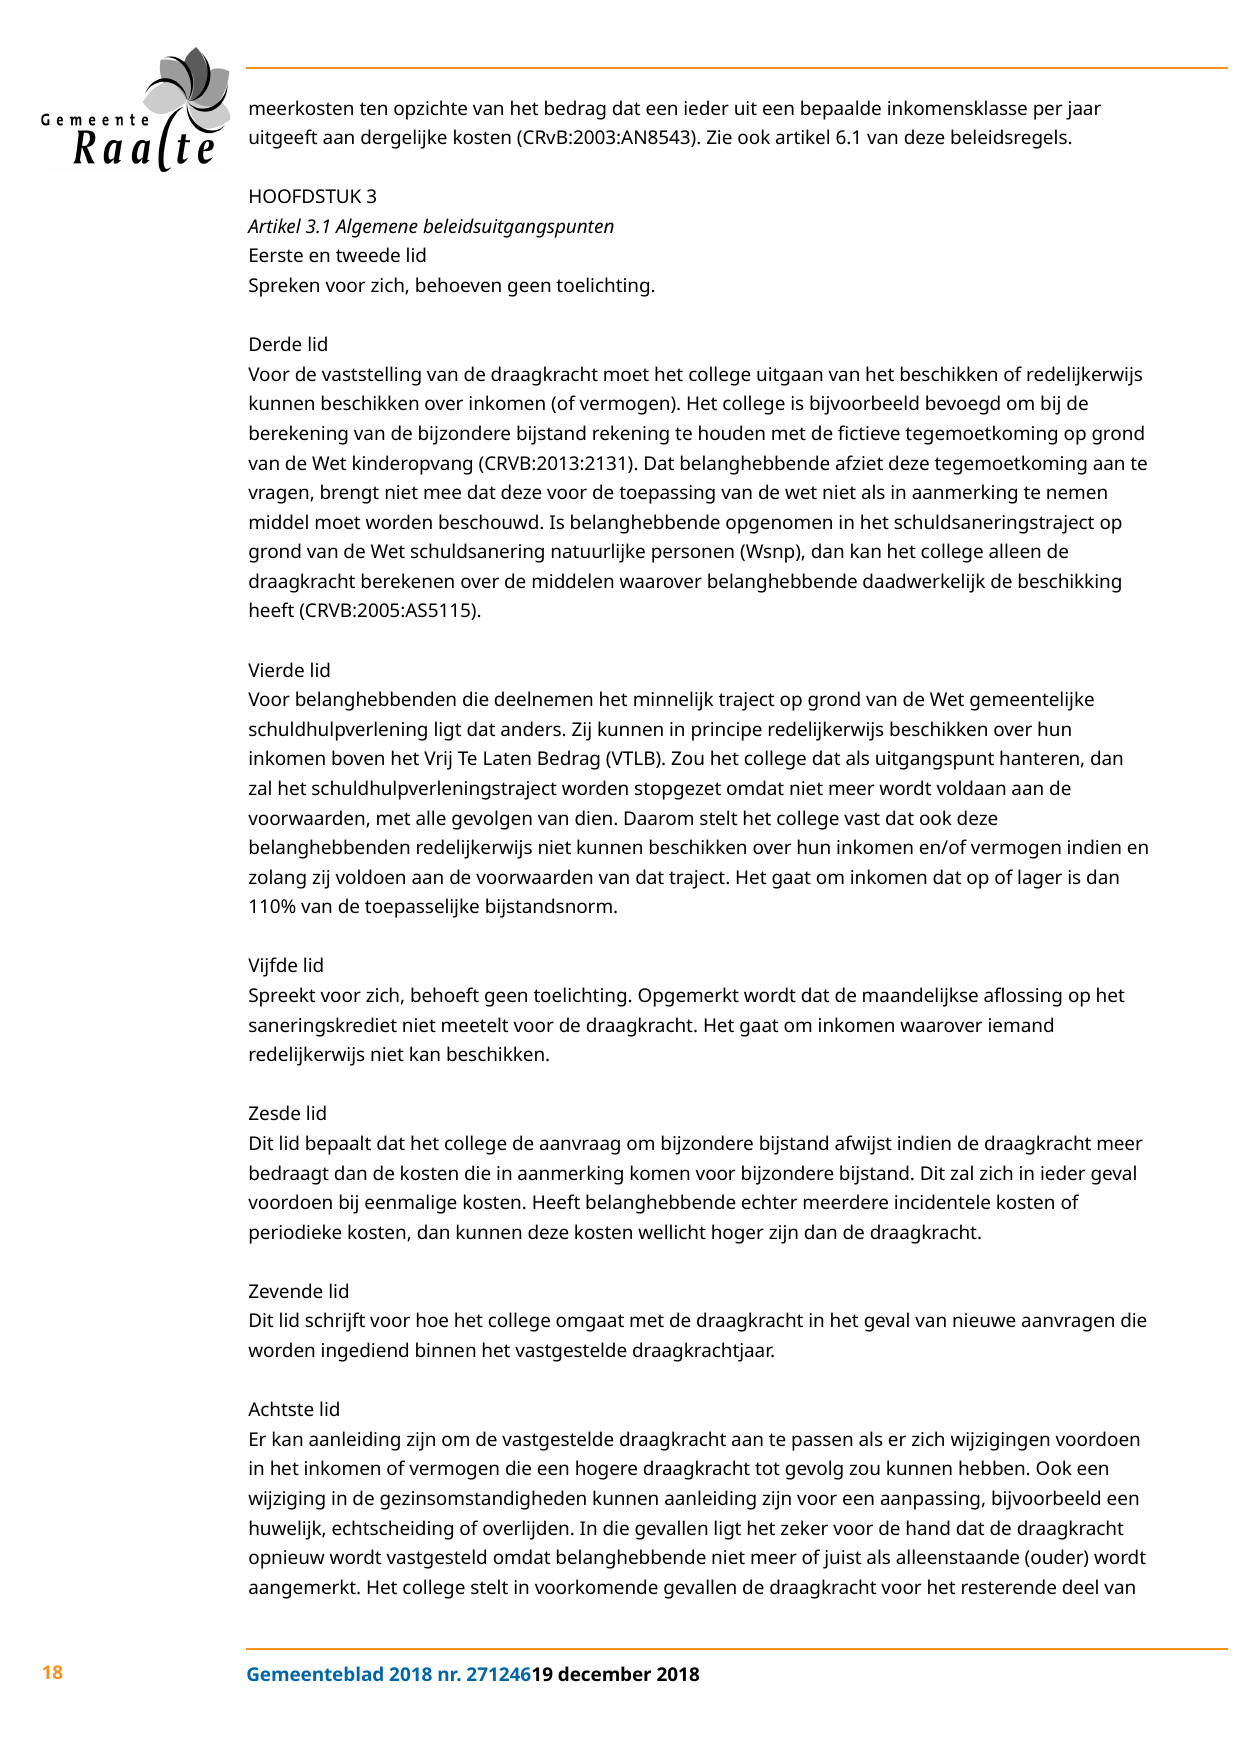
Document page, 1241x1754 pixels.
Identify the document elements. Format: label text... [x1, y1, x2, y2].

text Spreekt voor zich, behoeft geen toelichting. Opgemerkt wordt dat de maandelijkse aflossing op het saneringskrediet niet meetelt voor de draagkracht. Het gaat om inkomen waarover iemand redelijkerwijs niet kan beschikken. [248, 982, 1152, 1067]
text Eerste en tweede lid [248, 243, 1152, 268]
text Er kan aanleiding zijn om de vastgestelde draagkracht aan te passen als er zich wijzigingen voordoen in het inkomen of vermogen die een hogere draagkracht tot gevolg zou kunnen hebben. Ook een wijziging in de gezinsomstandigheden kunnen aanleiding zijn voor een aanpassing, bijvoorbeeld een huwelijk, echtscheiding of overlijden. In die gevallen ligt het zeker voor de hand dat de draagkracht opnieuw wordt vastgesteld omdat belanghebbende niet meer of juist als alleenstaande (ouder) wordt aangemerkt. Het college stelt in voorkomende gevallen de draagkracht voor het resterende deel van [248, 1426, 1152, 1600]
text Vierde lid [248, 657, 1152, 683]
text Vijfde lid [248, 953, 1152, 978]
text Zesde lid [248, 1101, 1152, 1126]
text Artikel 3.1 Algemene beleidsuitgangspunten [248, 213, 1152, 239]
text Dit lid schrijft voor hoe het college omgaat met de draagkracht in het geval van nieuwe aanvragen die worden ingediend binnen het vastgestelde draagkrachtjaar. [248, 1308, 1152, 1363]
text Voor belanghebbenden die deelnemen het minnelijk traject op grond van de Wet gemeentelijke schuldhulpverlening ligt dat anders. Zij kunnen in principe redelijkerwijs beschikken over hun inkomen boven het Vrij Te Laten Bedrag (VTLB). Zou het college dat als uitgangspunt hanteren, dan zal het schuldhulpverleningstraject worden stopgezet omdat niet meer wordt voldaan aan de voorwaarden, met alle gevolgen van dien. Daarom stelt het college vast dat ook deze belanghebbenden redelijkerwijs niet kunnen beschikken over hun inkomen en/of vermogen indien en zolang zij voldoen aan de voorwaarden van dat traject. Het gaat om inkomen dat op of lager is dan 110% van de toepasselijke bijstandsnorm. [248, 686, 1152, 919]
text Derde lid [248, 331, 1152, 357]
text Achtste lid [248, 1396, 1152, 1422]
text Zevende lid [248, 1278, 1152, 1304]
text Dit lid bepaalt dat het college de aanvraag om bijzondere bijstand afwijst indien de draagkracht meer bedraagt dan de kosten die in aanmerking komen voor bijzondere bijstand. Dit zal zich in ieder geval voordoen bij eenmalige kosten. Heeft belanghebbende echter meerdere incidentele kosten of periodieke kosten, dan kunnen deze kosten wellicht hoger zijn dan de draagkracht. [248, 1130, 1152, 1245]
picture [41, 47, 231, 172]
text HOOFDSTUK 3 [248, 183, 1152, 209]
text Voor de vaststelling van de draagkracht moet het college uitgaan van het beschikken of redelijkerwijs kunnen beschikken over inkomen (of vermogen). Het college is bijvoorbeeld bevoegd om bij de berekening van de bijzondere bijstand rekening te houden met de fictieve tegemoetkoming op grond van de Wet kinderopvang (CRVB:2013:2131). Dat belanghebbende afziet deze tegemoetkoming aan te vragen, brengt niet mee dat deze voor de toepassing van de wet niet als in aanmerking te nemen middel moet worden beschouwd. Is belanghebbende opgenomen in het schuldsaneringstraject op grond van de Wet schuldsanering natuurlijke personen (Wsnp), dan kan het college alleen de draagkracht berekenen over de middelen waarover belanghebbende daadwerkelijk de beschikking heeft (CRVB:2005:AS5115). [248, 361, 1152, 623]
text meerkosten ten opzichte van het bedrag dat een ieder uit een bepaalde inkomensklasse per jaar uitgeeft aan dergelijke kosten (CRvB:2003:AN8543). Zie ook artikel 6.1 van deze beleidsregels. [248, 95, 1152, 150]
text Spreken voor zich, behoeven geen toelichting. [248, 272, 1152, 298]
